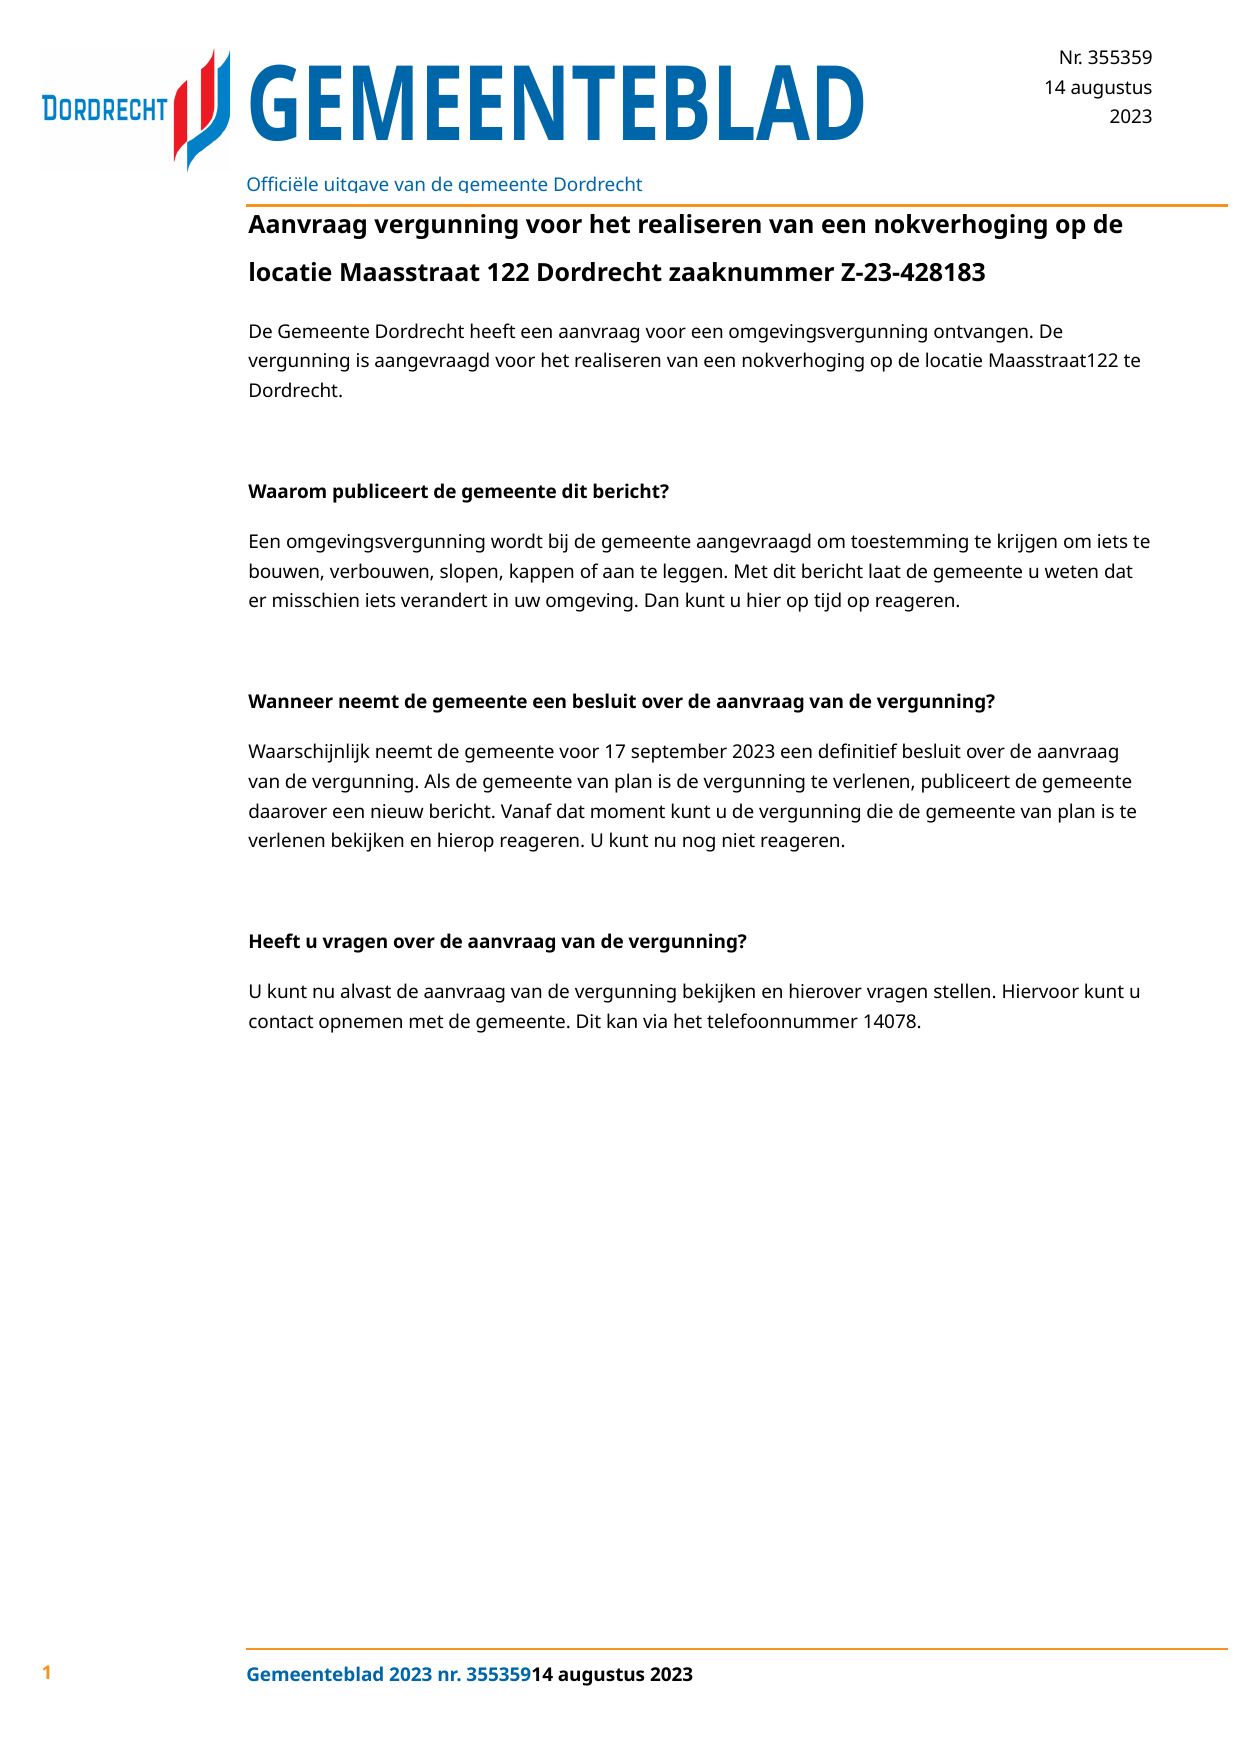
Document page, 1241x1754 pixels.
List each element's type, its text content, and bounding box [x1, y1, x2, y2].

text Heeft u vragen over de aanvraag van de vergunning? [248, 928, 1152, 954]
picture [41, 47, 231, 172]
text De Gemeente Dordrecht heeft een aanvraag voor een omgevingsvergunning ontvangen. De vergunning is aangevraagd voor het realiseren van een nokverhoging op de locatie Maasstraat122 te Dordrecht. [248, 318, 1152, 403]
text U kunt nu alvast de aanvraag van de vergunning bekijken en hierover vragen stellen. Hiervoor kunt u contact opnemen met de gemeente. Dit kan via het telefoonnummer 14078. [248, 979, 1152, 1034]
text Waarom publiceert de gemeente dit bericht? [248, 478, 1152, 504]
text Waarschijnlijk neemt de gemeente voor 17 september 2023 een definitief besluit over de aanvraag van de vergunning. Als de gemeente van plan is de vergunning te verlenen, publiceert de gemeente daarover een nieuw bericht. Vanaf dat moment kunt u de vergunning die de gemeente van plan is te verlenen bekijken en hierop reageren. U kunt nu nog niet reageren. [248, 739, 1152, 853]
text Aanvraag vergunning voor het realiseren van een nokverhoging op de locatie Maasstraat 122 Dordrecht zaaknummer Z-23-428183 [248, 207, 1152, 288]
text Wanneer neemt de gemeente een besluit over de aanvraag van de vergunning? [248, 688, 1152, 714]
text Een omgevingsvergunning wordt bij de gemeente aangevraagd om toestemming te krijgen om iets te bouwen, verbouwen, slopen, kappen of aan te leggen. Met dit bericht laat de gemeente u weten dat er misschien iets verandert in uw omgeving. Dan kunt u hier op tijd op reageren. [248, 528, 1152, 613]
